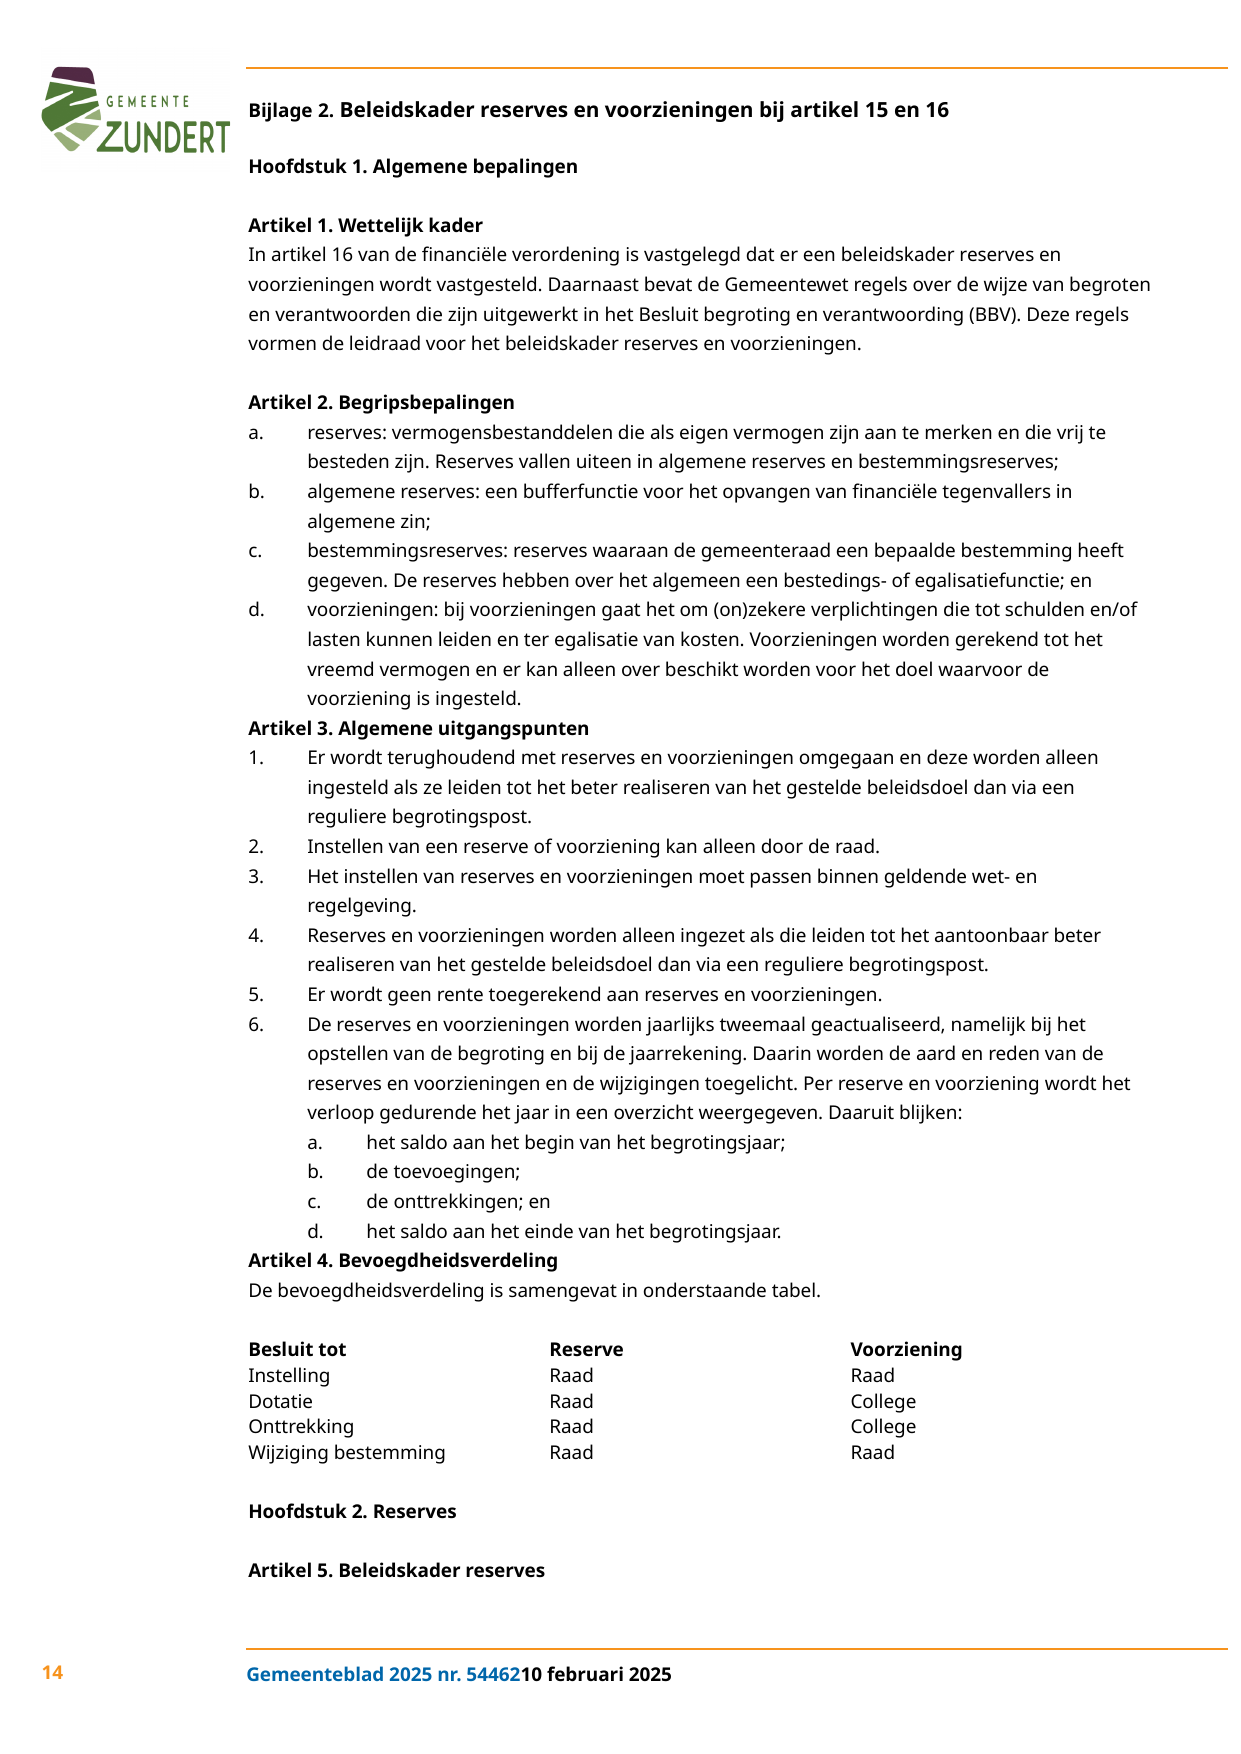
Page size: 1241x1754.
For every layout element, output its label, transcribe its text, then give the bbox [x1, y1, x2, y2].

table_cell College [850, 1388, 1152, 1413]
list Er wordt terughoudend met reserves en voorzieningen omgegaan en deze worden alleen ingesteld als ze leiden tot het beter realiseren van het gestelde beleidsdoel dan via een reguliere begrotingspost. [248, 744, 1152, 829]
table_cell College [850, 1414, 1152, 1439]
text Hoofdstuk 2. Reserves [248, 1498, 1152, 1523]
table_header Voorziening [850, 1336, 1152, 1362]
list Instellen van een reserve of voorziening kan alleen door de raad. [248, 833, 1152, 859]
list de onttrekkingen; en [307, 1188, 1152, 1214]
table_cell Raad [549, 1362, 850, 1388]
list voorzieningen: bij voorzieningen gaat het om (on)zekere verplichtingen die tot schulden en/of lasten kunnen leiden en ter egalisatie van kosten. Voorzieningen worden gerekend tot het vreemd vermogen en er kan alleen over beschikt worden voor het doel waarvoor de voorziening is ingesteld. [248, 597, 1152, 711]
text Bijlage 2. Beleidskader reserves en voorzieningen bij artikel 15 en 16 [248, 95, 1152, 123]
text Artikel 3. Algemene uitgangspunten [248, 715, 1152, 741]
list Reserves en voorzieningen worden alleen ingezet als die leiden tot het aantoonbaar beter realiseren van het gestelde beleidsdoel dan via een reguliere begrotingspost. [248, 922, 1152, 977]
list bestemmingsreserves: reserves waaraan de gemeenteraad een bepaalde bestemming heeft gegeven. De reserves hebben over het algemeen een bestedings- of egalisatiefunctie; en [248, 537, 1152, 593]
table_cell Raad [549, 1439, 850, 1465]
list Er wordt geen rente toegerekend aan reserves en voorzieningen. [248, 981, 1152, 1007]
table_cell Onttrekking [248, 1414, 549, 1439]
list De reserves en voorzieningen worden jaarlijks tweemaal geactualiseerd, namelijk bij het opstellen van de begroting en bij de jaarrekening. Daarin worden de aard en reden van de reserves en voorzieningen en de wijzigingen toegelicht. Per reserve en voorziening wordt het verloop gedurende het jaar in een overzicht weergegeven. Daaruit blijken: [248, 1011, 1152, 1125]
text De bevoegdheidsverdeling is samengevat in onderstaande tabel. [248, 1277, 1152, 1303]
text Hoofdstuk 1. Algemene bepalingen [248, 153, 1152, 179]
text Artikel 4. Bevoegdheidsverdeling [248, 1247, 1152, 1273]
table_cell Raad [850, 1362, 1152, 1388]
list algemene reserves: een bufferfunctie voor het opvangen van financiële tegenvallers in algemene zin; [248, 478, 1152, 534]
table_cell Raad [850, 1439, 1152, 1465]
table_header Besluit tot [248, 1336, 549, 1362]
list de toevoegingen; [307, 1159, 1152, 1184]
picture [41, 47, 231, 172]
text Artikel 2. Begripsbepalingen [248, 389, 1152, 415]
list het saldo aan het einde van het begrotingsjaar. [307, 1218, 1152, 1244]
table_cell Instelling [248, 1362, 549, 1388]
table_cell Raad [549, 1414, 850, 1439]
list reserves: vermogensbestanddelen die als eigen vermogen zijn aan te merken en die vrij te besteden zijn. Reserves vallen uiteen in algemene reserves en bestemmingsreserves; [248, 419, 1152, 474]
table_cell Dotatie [248, 1388, 549, 1413]
table_header Reserve [549, 1336, 850, 1362]
list Het instellen van reserves en voorzieningen moet passen binnen geldende wet- en regelgeving. [248, 863, 1152, 918]
text Artikel 5. Beleidskader reserves [248, 1557, 1152, 1583]
table_cell Wijziging bestemming [248, 1439, 549, 1465]
table_cell Raad [549, 1388, 850, 1413]
text Artikel 1. Wettelijk kader [248, 212, 1152, 238]
text In artikel 16 van de financiële verordening is vastgelegd dat er een beleidskader reserves en voorzieningen wordt vastgesteld. Daarnaast bevat de Gemeentewet regels over de wijze van begroten en verantwoorden die zijn uitgewerkt in het Besluit begroting en verantwoording (BBV). Deze regels vormen de leidraad voor het beleidskader reserves en voorzieningen. [248, 242, 1152, 356]
list het saldo aan het begin van het begrotingsjaar; [307, 1129, 1152, 1155]
